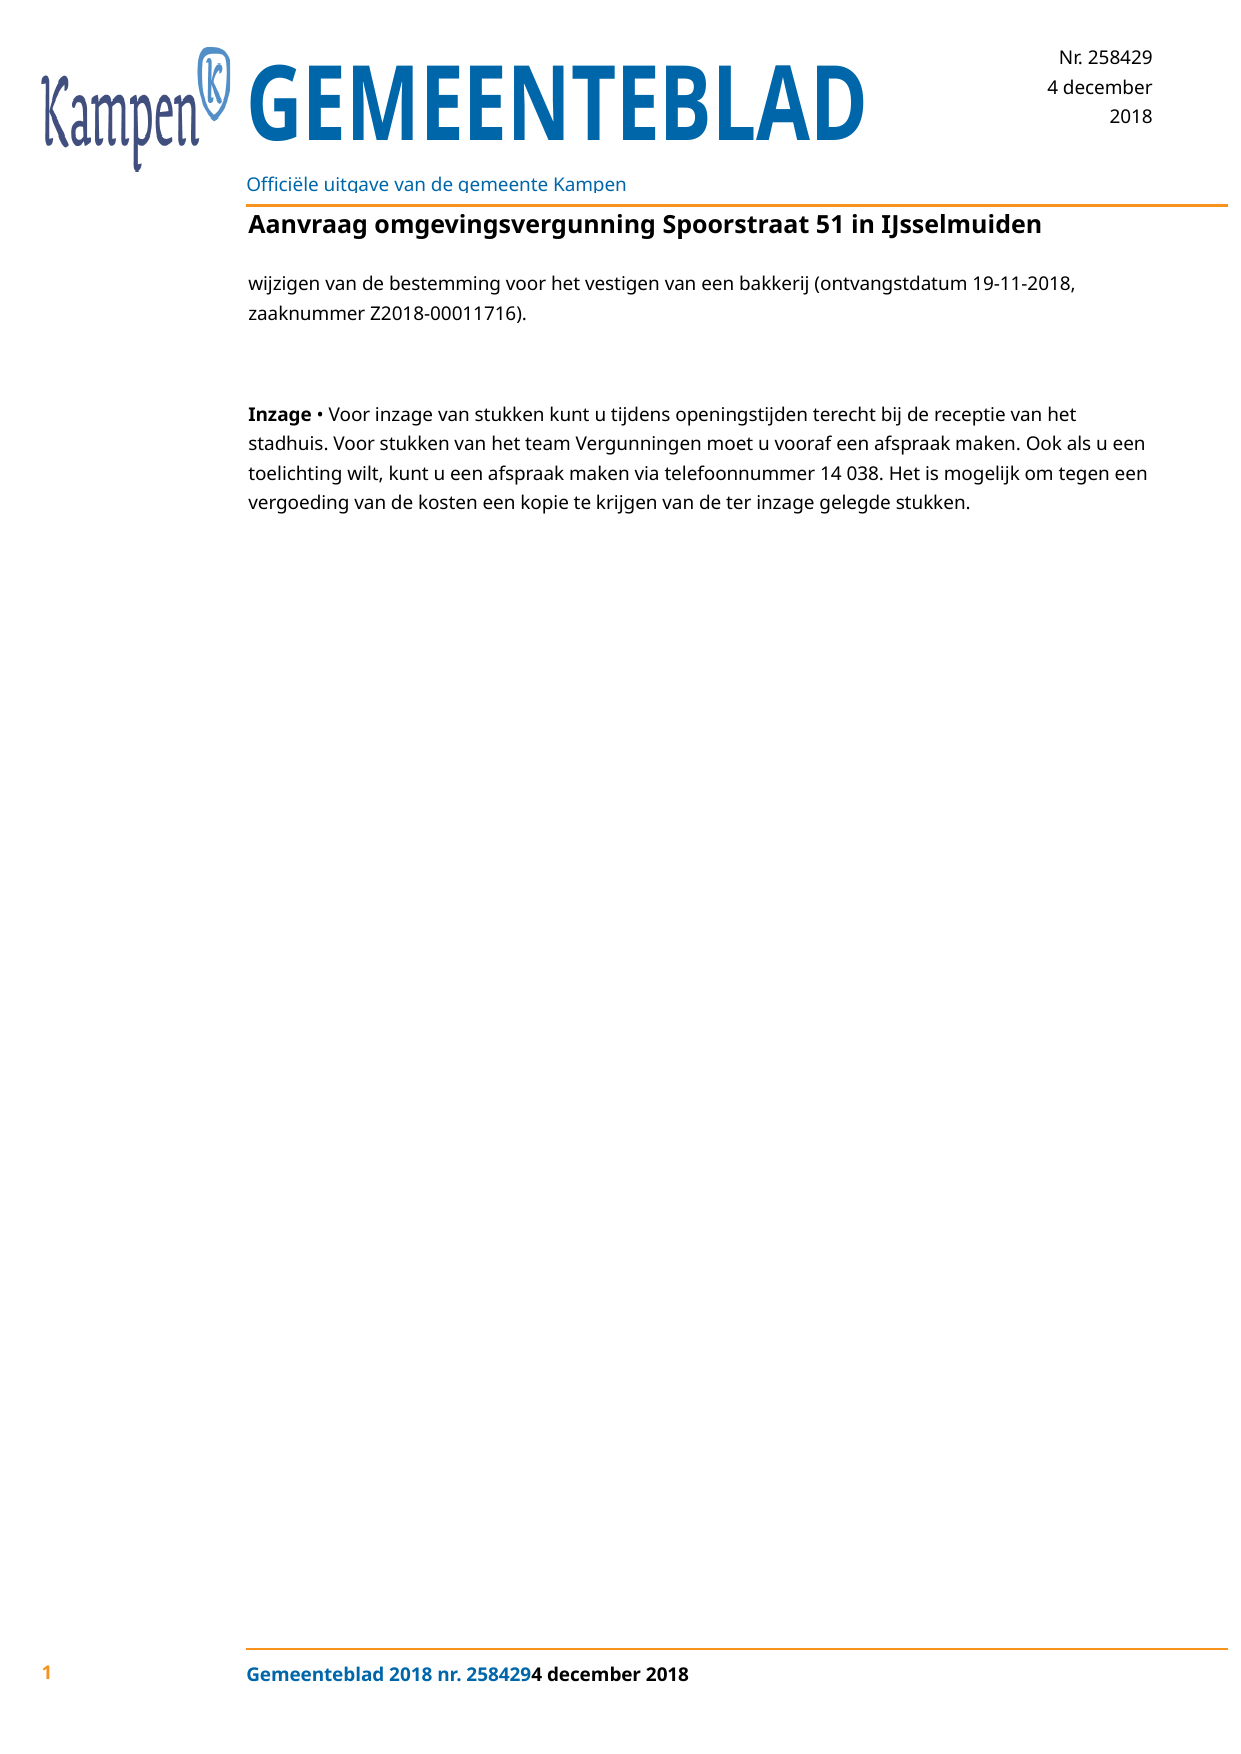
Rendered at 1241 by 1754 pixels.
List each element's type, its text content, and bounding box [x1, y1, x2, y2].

text Inzage • Voor inzage van stukken kunt u tijdens openingstijden terecht bij de receptie van het stadhuis. Voor stukken van het team Vergunningen moet u vooraf een afspraak maken. Ook als u een toelichting wilt, kunt u een afspraak maken via telefoonnummer 14 038. Het is mogelijk om tegen een vergoeding van de kosten een kopie te krijgen van de ter inzage gelegde stukken. [248, 401, 1152, 515]
picture [41, 47, 231, 172]
text wijzigen van de bestemming voor het vestigen van een bakkerij (ontvangstdatum 19-11-2018, zaaknummer Z2018-00011716). [248, 270, 1152, 326]
text Aanvraag omgevingsvergunning Spoorstraat 51 in IJsselmuiden [248, 207, 1152, 241]
